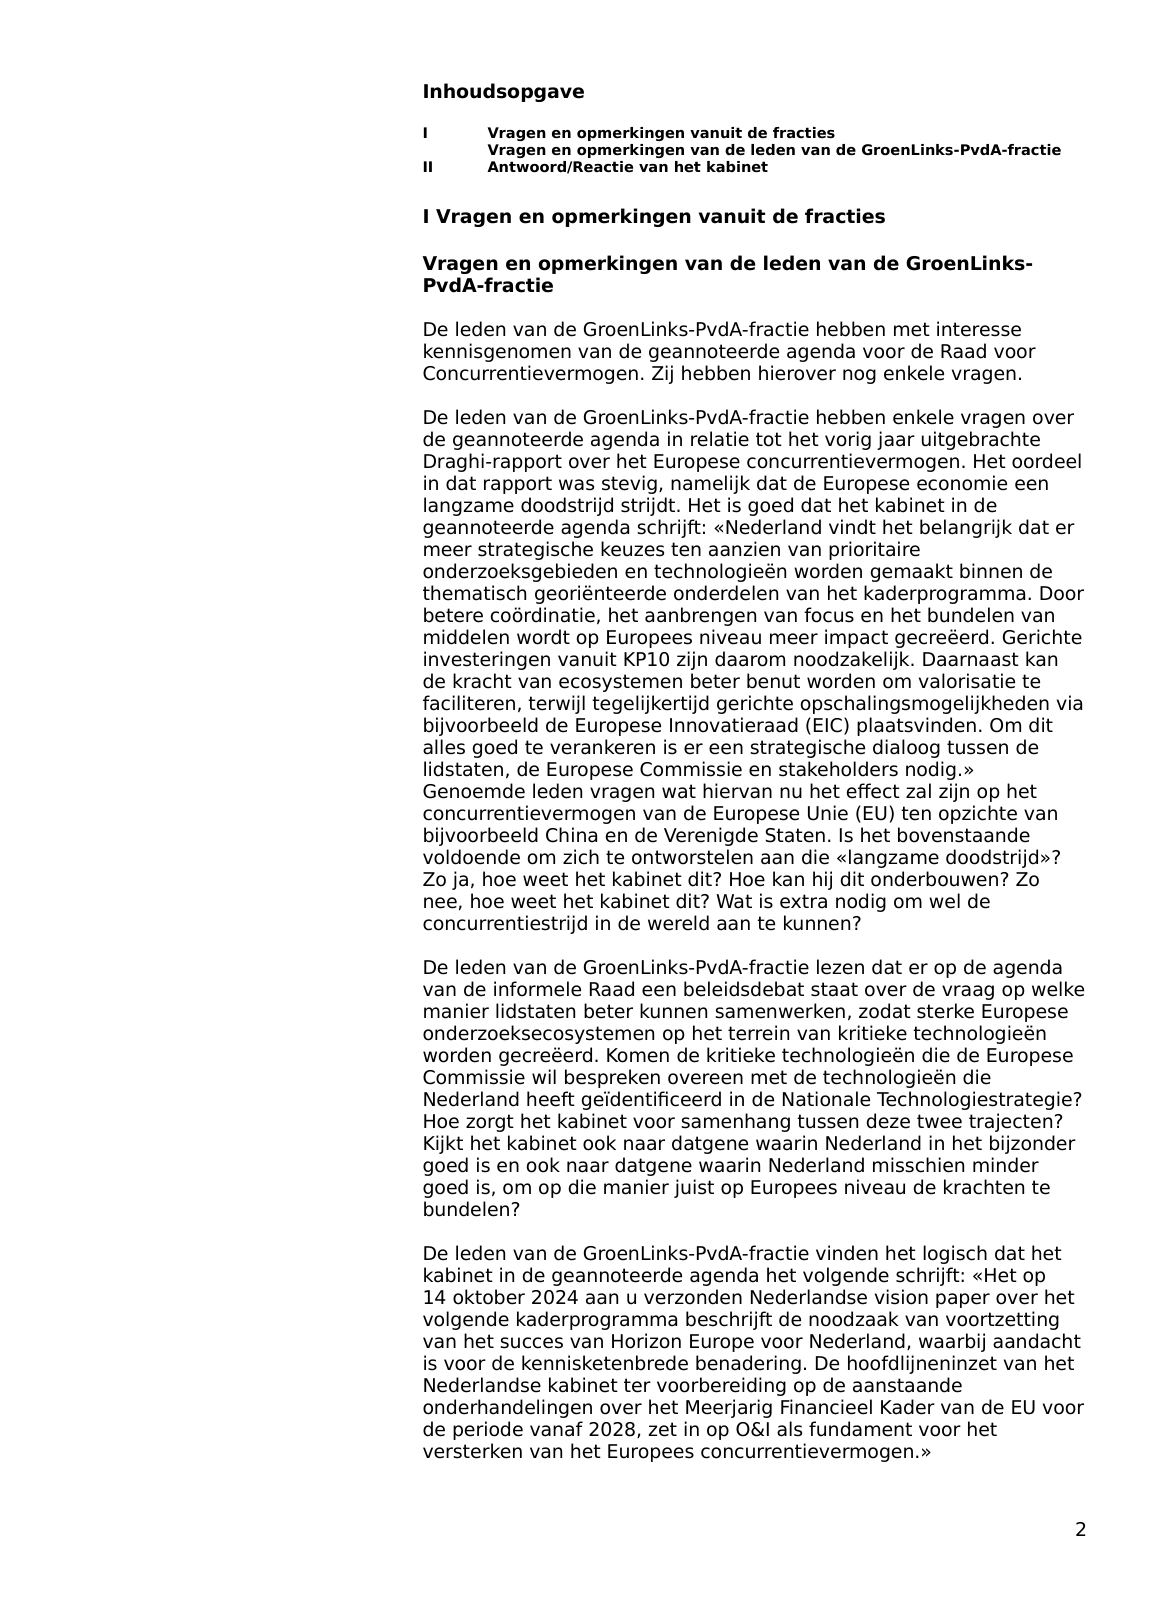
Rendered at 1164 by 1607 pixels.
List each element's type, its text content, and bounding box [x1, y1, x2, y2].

subtitle I Vragen en opmerkingen vanuit de fracties [422, 206, 1087, 228]
subtitle Inhoudsopgave [422, 81, 1087, 103]
text De leden van de GroenLinks-PvdA-fractie vinden het logisch dat het kabinet in de geannoteerde agenda het volgende schrijft: «Het op 14 oktober 2024 aan u verzonden Nederlandse vision paper over het volgende kaderprogramma beschrijft de noodzaak van voortzetting van het succes van Horizon Europe voor Nederland, waarbij aandacht is voor de kennisketenbrede benadering. De hoofdlijneninzet van het Nederlandse kabinet ter voorbereiding op de aanstaande onderhandelingen over het Meerjarig Financieel Kader van de EU voor de periode vanaf 2028, zet in op O&I als fundament voor het versterken van het Europees concurrentievermogen.» [422, 1243, 1087, 1463]
table_cell [422, 142, 481, 159]
table_cell Antwoord/Reactie van het kabinet [481, 159, 1087, 176]
text De leden van de GroenLinks-PvdA-fractie lezen dat er op de agenda van de informele Raad een beleidsdebat staat over de vraag op welke manier lidstaten beter kunnen samenwerken, zodat sterke Europese onderzoeksecosystemen op het terrein van kritieke technologieën worden gecreëerd. Komen de kritieke technologieën die de Europese Commissie wil bespreken overeen met de technologieën die Nederland heeft geïdentificeerd in de Nationale Technologiestrategie? Hoe zorgt het kabinet voor samenhang tussen deze twee trajecten? Kijkt het kabinet ook naar datgene waarin Nederland in het bijzonder goed is en ook naar datgene waarin Nederland misschien minder goed is, om op die manier juist op Europees niveau de krachten te bundelen? [422, 957, 1087, 1221]
subtitle Vragen en opmerkingen van de leden van de GroenLinks-PvdA-fractie [422, 253, 1087, 297]
text De leden van de GroenLinks-PvdA-fractie hebben met interesse kennisgenomen van de geannoteerde agenda voor de Raad voor Concurrentievermogen. Zij hebben hierover nog enkele vragen. [422, 319, 1087, 385]
table_cell II [422, 159, 481, 176]
table_cell Vragen en opmerkingen van de leden van de GroenLinks-PvdA-fractie [481, 142, 1087, 159]
table_header Vragen en opmerkingen vanuit de fracties [481, 125, 1087, 142]
table_header I [422, 125, 481, 142]
text Genoemde leden vragen wat hiervan nu het effect zal zijn op het concurrentievermogen van de Europese Unie (EU) ten opzichte van bijvoorbeeld China en de Verenigde Staten. Is het bovenstaande voldoende om zich te ontworstelen aan die «langzame doodstrijd»? Zo ja, hoe weet het kabinet dit? Hoe kan hij dit onderbouwen? Zo nee, hoe weet het kabinet dit? Wat is extra nodig om wel de concurrentiestrijd in de wereld aan te kunnen? [422, 781, 1087, 935]
text De leden van de GroenLinks-PvdA-fractie hebben enkele vragen over de geannoteerde agenda in relatie tot het vorig jaar uitgebrachte Draghi-rapport over het Europese concurrentievermogen. Het oordeel in dat rapport was stevig, namelijk dat de Europese economie een langzame doodstrijd strijdt. Het is goed dat het kabinet in de geannoteerde agenda schrijft: «Nederland vindt het belangrijk dat er meer strategische keuzes ten aanzien van prioritaire onderzoeksgebieden en technologieën worden gemaakt binnen de thematisch georiënteerde onderdelen van het kaderprogramma. Door betere coördinatie, het aanbrengen van focus en het bundelen van middelen wordt op Europees niveau meer impact gecreëerd. Gerichte investeringen vanuit KP10 zijn daarom noodzakelijk. Daarnaast kan de kracht van ecosystemen beter benut worden om valorisatie te faciliteren, terwijl tegelijkertijd gerichte opschalingsmogelijkheden via bijvoorbeeld de Europese Innovatieraad (EIC) plaatsvinden. Om dit alles goed te verankeren is er een strategische dialoog tussen de lidstaten, de Europese Commissie en stakeholders nodig.» [422, 407, 1087, 781]
